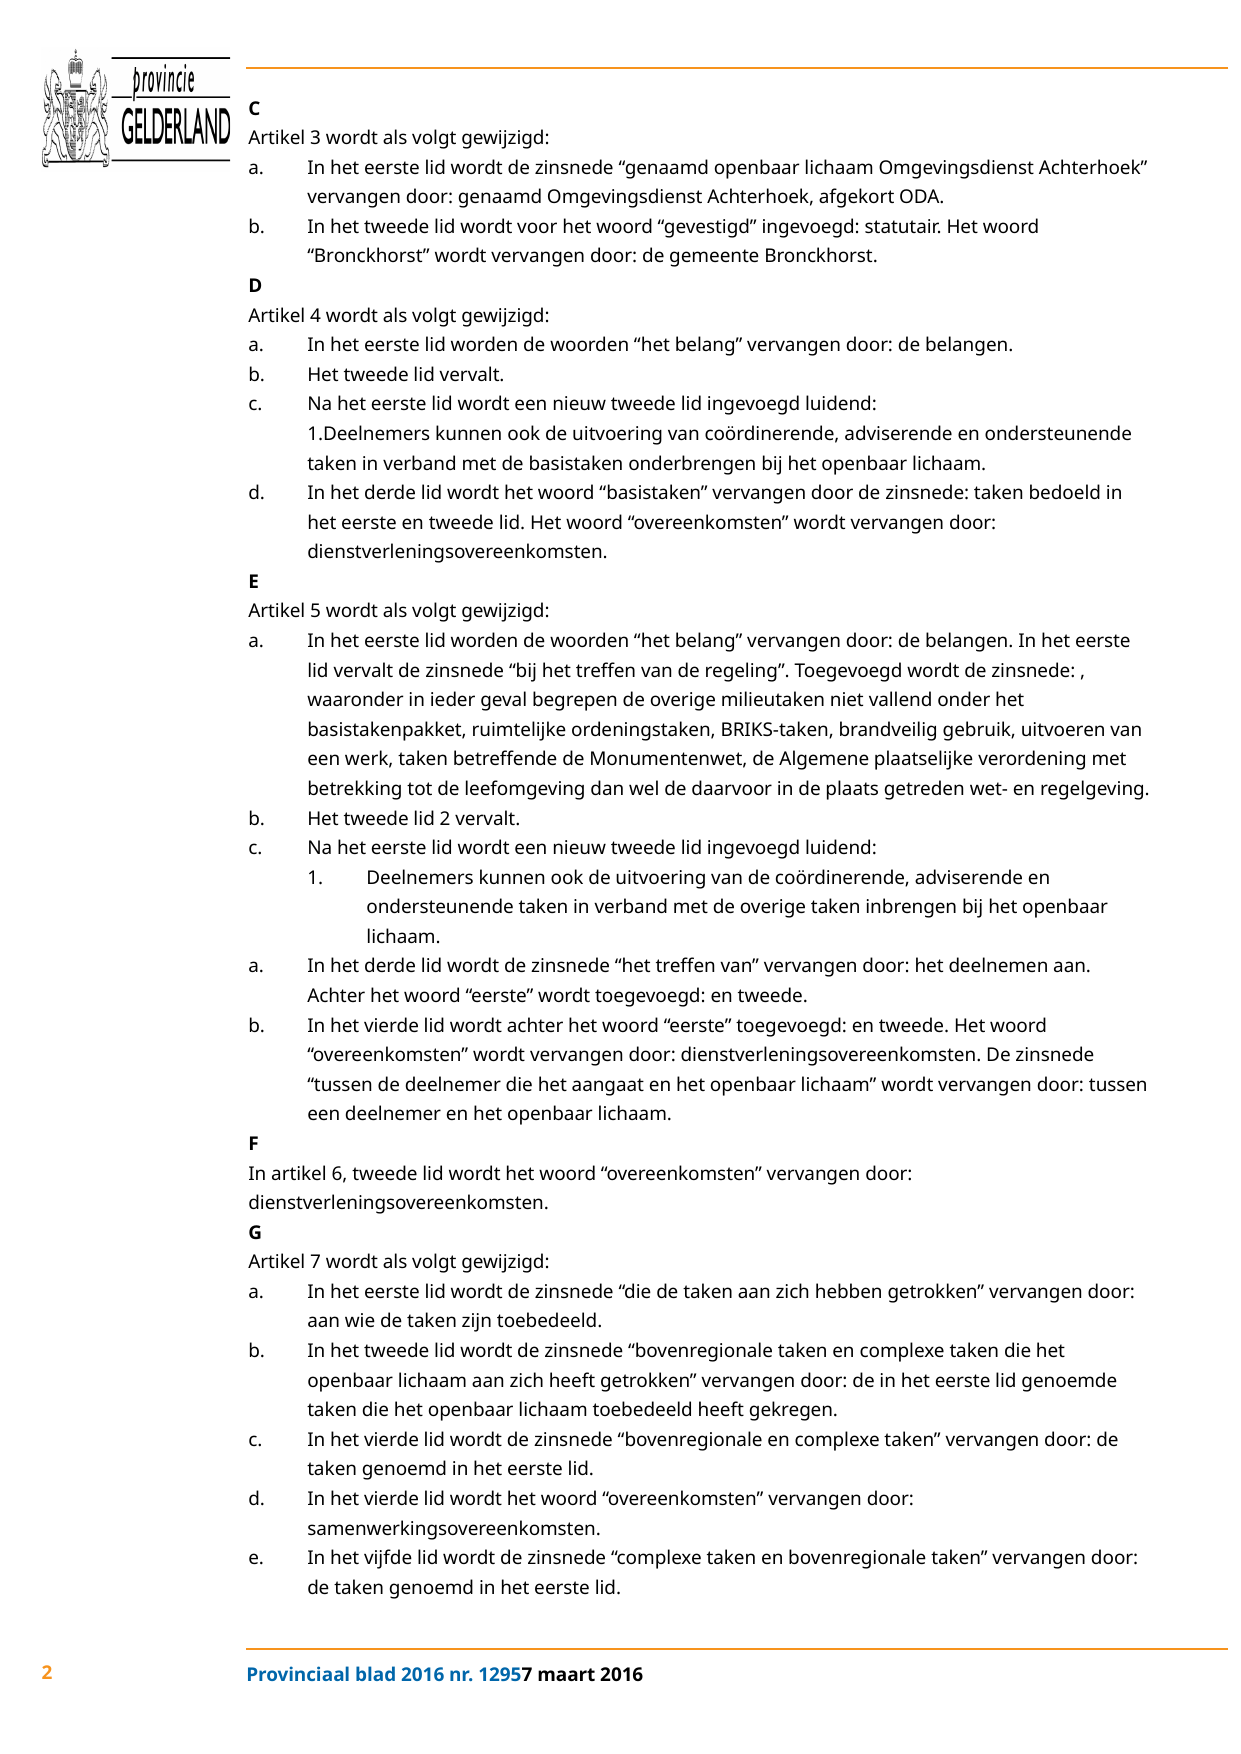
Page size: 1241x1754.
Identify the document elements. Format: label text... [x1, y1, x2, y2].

list 1.Deelnemers kunnen ook de uitvoering van coördinerende, adviserende en ondersteunende taken in verband met de basistaken onderbrengen bij het openbaar lichaam. [248, 420, 1152, 476]
list Na het eerste lid wordt een nieuw tweede lid ingevoegd luidend: [248, 391, 1152, 416]
text E [248, 568, 1152, 594]
list In het eerste lid wordt de zinsnede “genaamd openbaar lichaam Omgevingsdienst Achterhoek” vervangen door: genaamd Omgevingsdienst Achterhoek, afgekort ODA. [248, 154, 1152, 209]
text D [248, 272, 1152, 298]
list In het eerste lid worden de woorden “het belang” vervangen door: de belangen. In het eerste lid vervalt de zinsnede “bij het treffen van de regeling”. Toegevoegd wordt de zinsnede: , waaronder in ieder geval begrepen de overige milieutaken niet vallend onder het basistakenpakket, ruimtelijke ordeningstaken, BRIKS-taken, brandveilig gebruik, uitvoeren van een werk, taken betreffende de Monumentenwet, de Algemene plaatselijke verordening met betrekking tot de leefomgeving dan wel de daarvoor in de plaats getreden wet- en regelgeving. [248, 627, 1152, 801]
text F [248, 1130, 1152, 1156]
list In het vierde lid wordt het woord “overeenkomsten” vervangen door: samenwerkingsovereenkomsten. [248, 1485, 1152, 1541]
list Na het eerste lid wordt een nieuw tweede lid ingevoegd luidend: [248, 834, 1152, 860]
text Artikel 5 wordt als volgt gewijzigd: [248, 598, 1152, 623]
list In het vierde lid wordt achter het woord “eerste” toegevoegd: en tweede. Het woord “overeenkomsten” wordt vervangen door: dienstverleningsovereenkomsten. De zinsnede “tussen de deelnemer die het aangaat en het openbaar lichaam” wordt vervangen door: tussen een deelnemer en het openbaar lichaam. [248, 1012, 1152, 1126]
text Artikel 3 wordt als volgt gewijzigd: [248, 124, 1152, 150]
text In artikel 6, tweede lid wordt het woord “overeenkomsten” vervangen door: dienstverleningsovereenkomsten. [248, 1160, 1152, 1215]
list Het tweede lid vervalt. [248, 361, 1152, 387]
text Artikel 4 wordt als volgt gewijzigd: [248, 302, 1152, 328]
text G [248, 1219, 1152, 1245]
picture [41, 47, 231, 172]
text Artikel 7 wordt als volgt gewijzigd: [248, 1248, 1152, 1274]
list Deelnemers kunnen ook de uitvoering van de coördinerende, adviserende en ondersteunende taken in verband met de overige taken inbrengen bij het openbaar lichaam. [307, 864, 1152, 949]
list In het eerste lid worden de woorden “het belang” vervangen door: de belangen. [248, 331, 1152, 357]
list In het derde lid wordt het woord “basistaken” vervangen door de zinsnede: taken bedoeld in het eerste en tweede lid. Het woord “overeenkomsten” wordt vervangen door: dienstverleningsovereenkomsten. [248, 479, 1152, 564]
list In het vijfde lid wordt de zinsnede “complexe taken en bovenregionale taken” vervangen door: de taken genoemd in het eerste lid. [248, 1544, 1152, 1600]
list In het derde lid wordt de zinsnede “het treffen van” vervangen door: het deelnemen aan. Achter het woord “eerste” wordt toegevoegd: en tweede. [248, 953, 1152, 1008]
list Het tweede lid 2 vervalt. [248, 805, 1152, 831]
list In het tweede lid wordt voor het woord “gevestigd” ingevoegd: statutair. Het woord “Bronckhorst” wordt vervangen door: de gemeente Bronckhorst. [248, 213, 1152, 268]
list In het vierde lid wordt de zinsnede “bovenregionale en complexe taken” vervangen door: de taken genoemd in het eerste lid. [248, 1426, 1152, 1481]
text C [248, 95, 1152, 121]
list In het tweede lid wordt de zinsnede “bovenregionale taken en complexe taken die het openbaar lichaam aan zich heeft getrokken” vervangen door: de in het eerste lid genoemde taken die het openbaar lichaam toebedeeld heeft gekregen. [248, 1337, 1152, 1422]
list In het eerste lid wordt de zinsnede “die de taken aan zich hebben getrokken” vervangen door: aan wie de taken zijn toebedeeld. [248, 1278, 1152, 1333]
